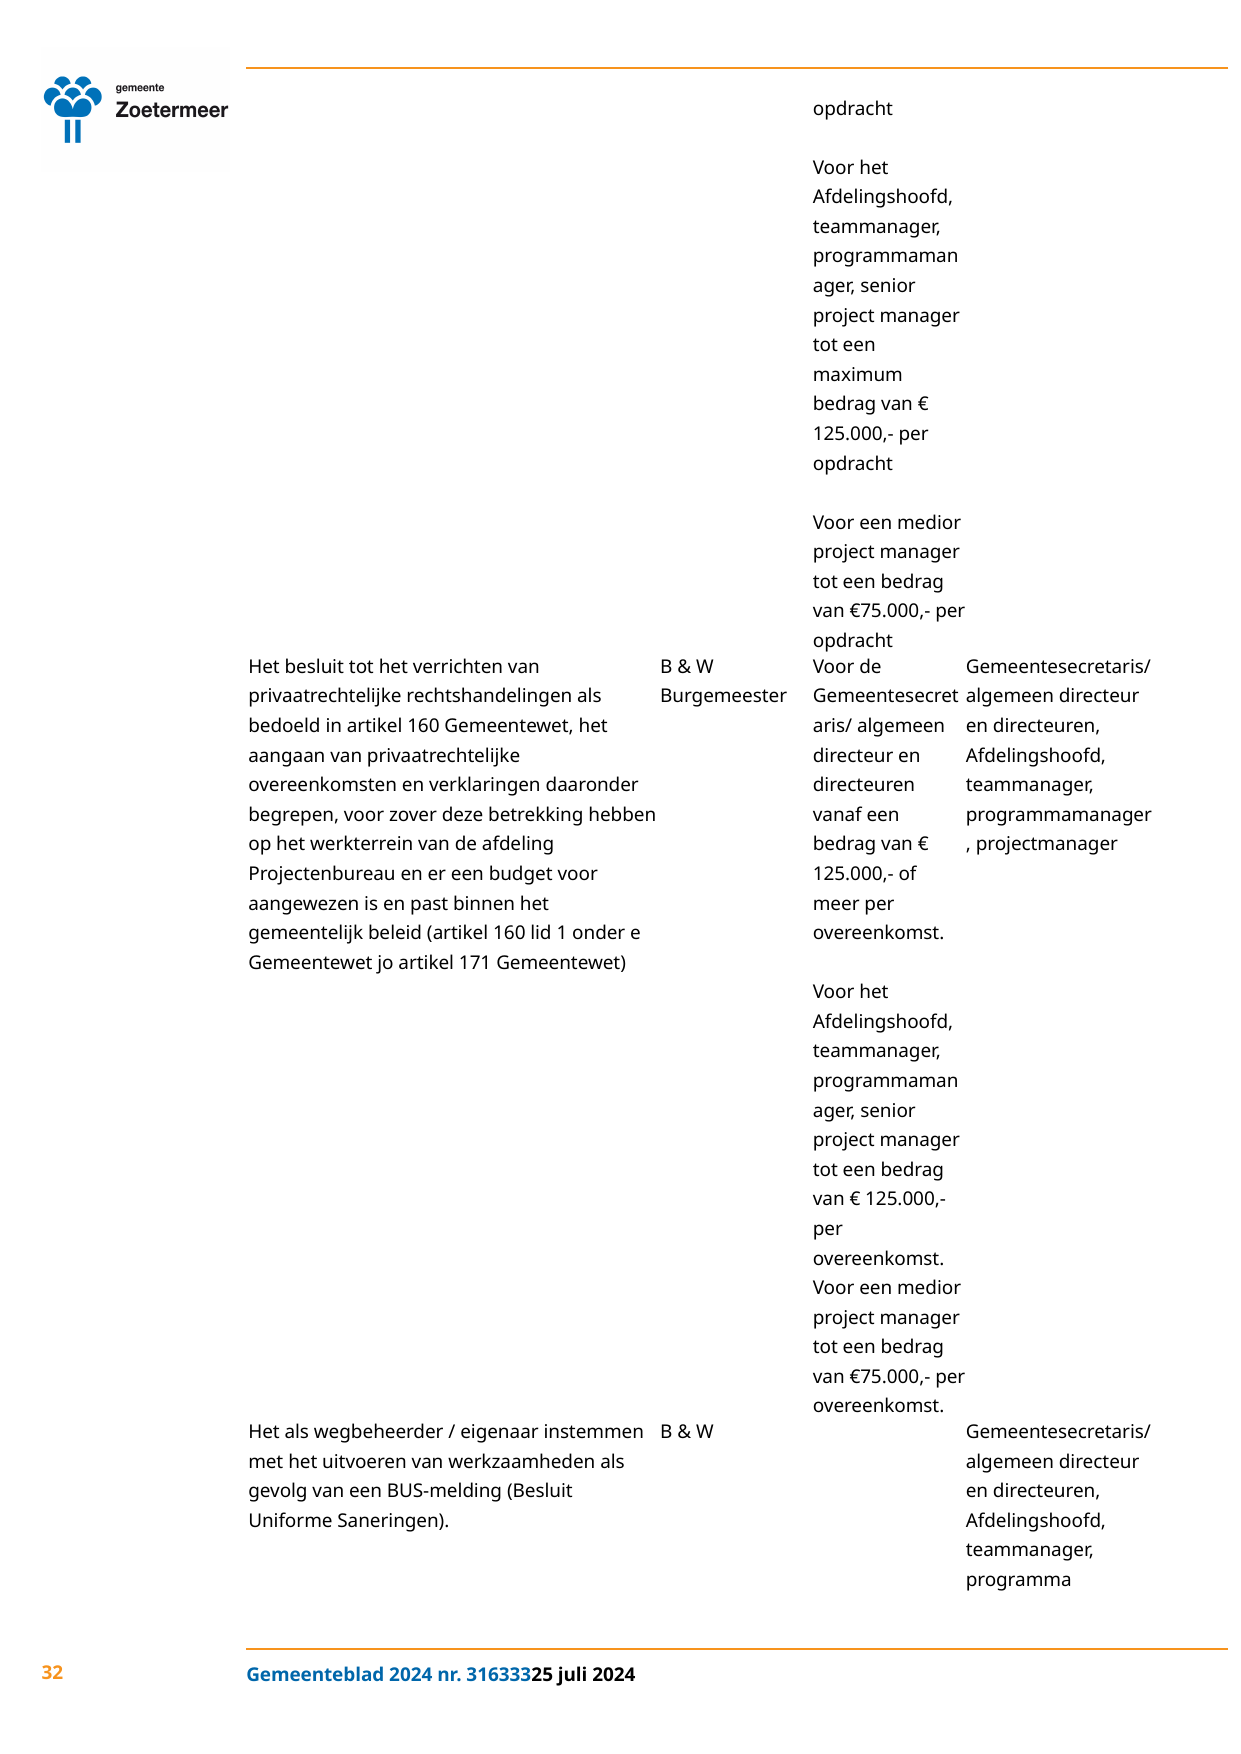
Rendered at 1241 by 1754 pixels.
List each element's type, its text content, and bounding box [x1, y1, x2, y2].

table_cell B & W [660, 1418, 813, 1592]
table_cell Voor de Gemeentesecretaris/ algemeen directeur en directeuren vanaf een bedrag van € 125.000,- of meer per overeenkomst. Voor het Afdelingshoofd, teammanager, programmamanager, senior project manager tot een bedrag van € 125.000,- per overeenkomst. Voor een medior project manager tot een bedrag van €75.000,- per overeenkomst. [813, 653, 966, 1418]
table_cell Gemeentesecretaris/ algemeen directeur en directeuren, Afdelingshoofd, teammanager, programma [966, 1418, 1152, 1592]
table_cell Het als wegbeheerder / eigenaar instemmen met het uitvoeren van werkzaamheden als gevolg van een BUS-melding (Besluit Uniforme Saneringen). [248, 1418, 660, 1592]
table_cell opdracht Voor het Afdelingshoofd, teammanager, programmamanager, senior project manager tot een maximum bedrag van € 125.000,- per opdracht Voor een medior project manager tot een bedrag van €75.000,- per opdracht [813, 95, 966, 653]
table_cell B & W Burgemeester [660, 653, 813, 1418]
picture [41, 47, 231, 172]
table_cell [248, 95, 660, 653]
table_cell [660, 95, 813, 653]
table_cell Het besluit tot het verrichten van privaatrechtelijke rechtshandelingen als bedoeld in artikel 160 Gemeentewet, het aangaan van privaatrechtelijke overeenkomsten en verklaringen daaronder begrepen, voor zover deze betrekking hebben op het werkterrein van de afdeling Projectenbureau en er een budget voor aangewezen is en past binnen het gemeentelijk beleid (artikel 160 lid 1 onder e Gemeentewet jo artikel 171 Gemeentewet) [248, 653, 660, 1418]
table_cell [813, 1418, 966, 1592]
table_cell Gemeentesecretaris/ algemeen directeur en directeuren, Afdelingshoofd, teammanager, programmamanager, projectmanager [966, 653, 1152, 1418]
table_cell [966, 95, 1152, 653]
